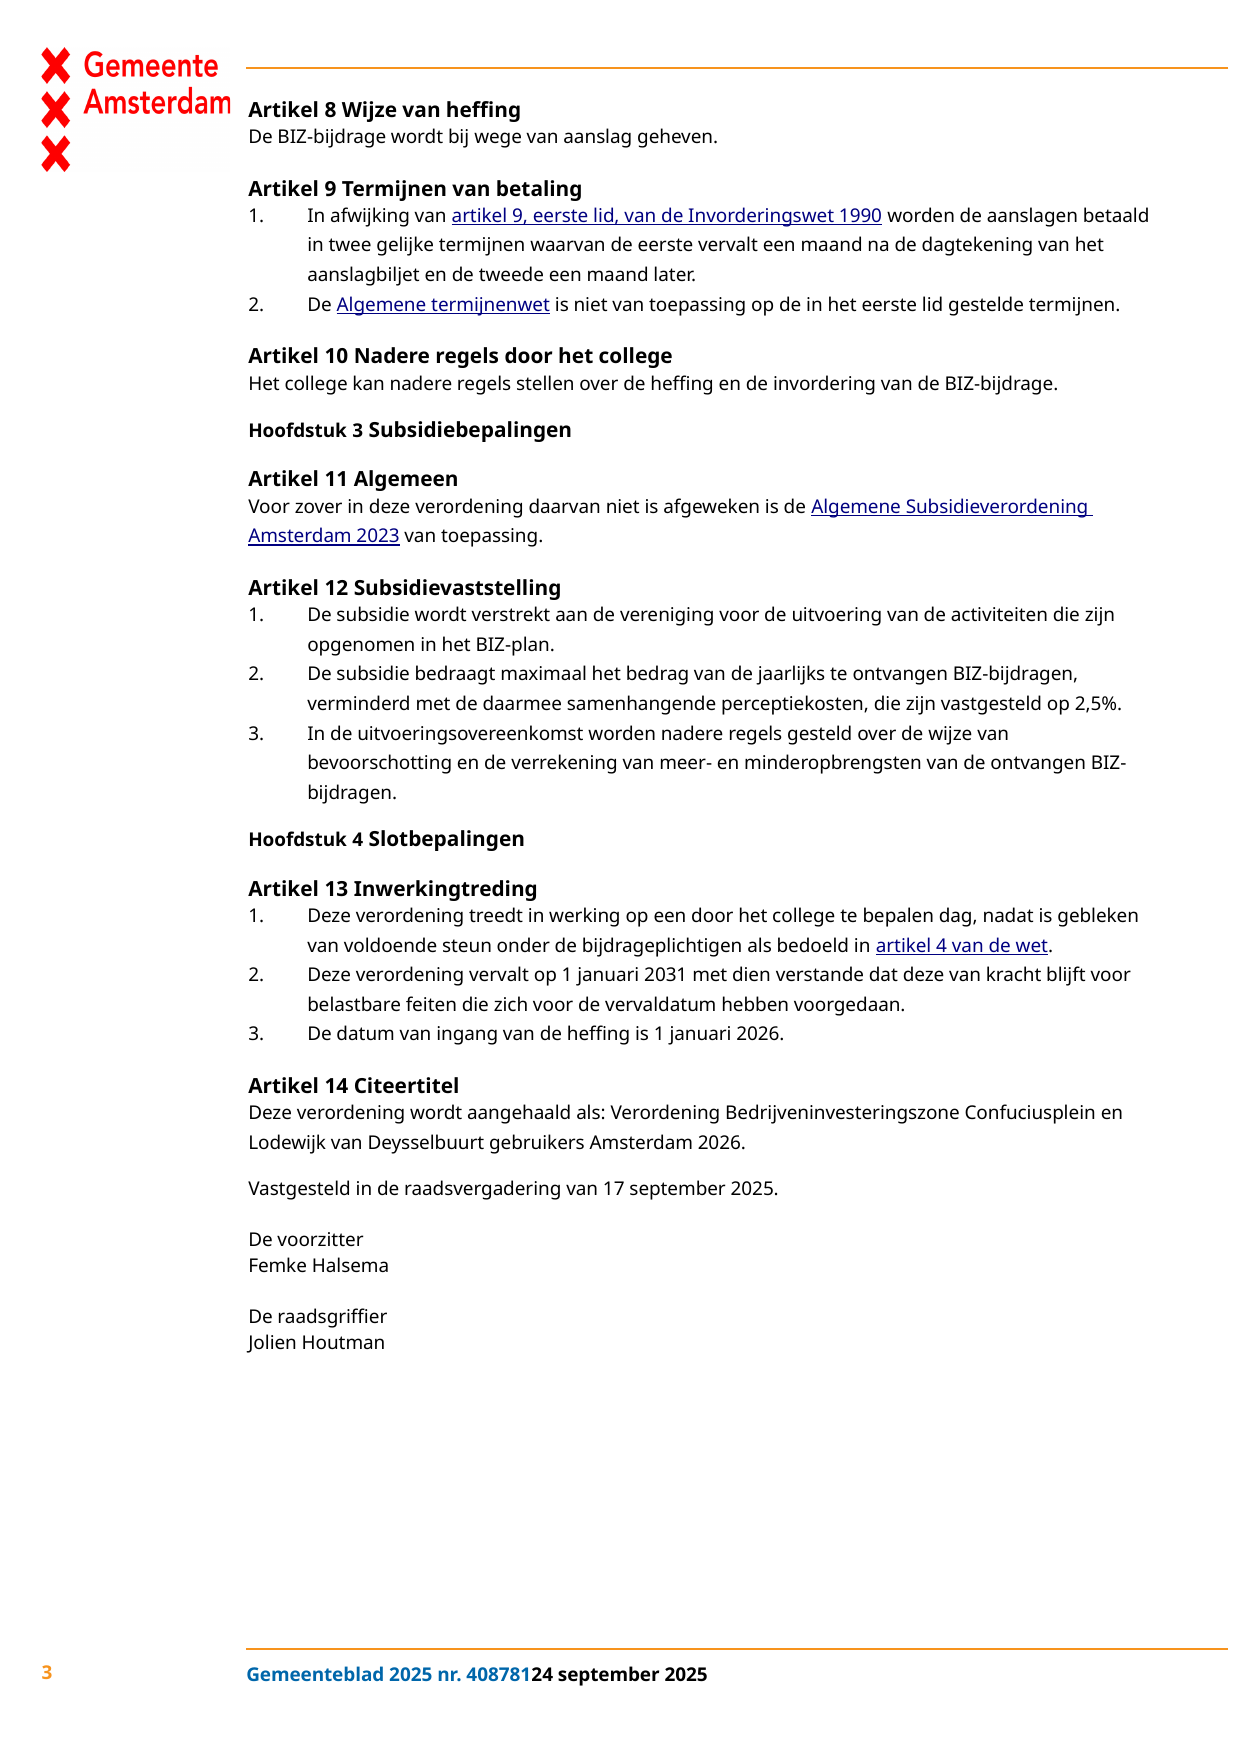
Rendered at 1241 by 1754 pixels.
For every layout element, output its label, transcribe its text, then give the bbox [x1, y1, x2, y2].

text Artikel 10 Nadere regels door het college [248, 341, 1152, 370]
picture [41, 47, 231, 172]
text Hoofdstuk 3 Subsidiebepalingen [248, 415, 1152, 444]
text Hoofdstuk 4 Slotbepalingen [248, 824, 1152, 853]
list Deze verordening vervalt op 1 januari 2031 met dien verstande dat deze van kracht blijft voor belastbare feiten die zich voor de vervaldatum hebben voorgedaan. [248, 961, 1152, 1017]
text Artikel 13 Inwerkingtreding [248, 874, 1152, 902]
text Vastgesteld in de raadsvergadering van 17 september 2025. [248, 1175, 1152, 1200]
text Artikel 12 Subsidievaststelling [248, 573, 1152, 601]
text De voorzitter [248, 1226, 1152, 1252]
list De datum van ingang van de heffing is 1 januari 2026. [248, 1021, 1152, 1046]
text Voor zover in deze verordening daarvan niet is afgeweken is de Algemene Subsidieverordening Amsterdam 2023 van toepassing. [248, 493, 1152, 548]
text Artikel 14 Citeertitel [248, 1071, 1152, 1099]
text Femke Halsema [248, 1252, 1152, 1278]
text Artikel 9 Termijnen van betaling [248, 174, 1152, 202]
text Jolien Houtman [248, 1329, 1152, 1355]
text De raadsgriffier [248, 1303, 1152, 1329]
text De BIZ-bijdrage wordt bij wege van aanslag geheven. [248, 123, 1152, 149]
list In afwijking van artikel 9, eerste lid, van de Invorderingswet 1990 worden de aanslagen betaald in twee gelijke termijnen waarvan de eerste vervalt een maand na de dagtekening van het aanslagbiljet en de tweede een maand later. [248, 202, 1152, 287]
text Artikel 8 Wijze van heffing [248, 95, 1152, 123]
list In de uitvoeringsovereenkomst worden nadere regels gesteld over de wijze van bevoorschotting en de verrekening van meer- en minderopbrengsten van de ontvangen BIZ-bijdragen. [248, 720, 1152, 805]
list De subsidie bedraagt maximaal het bedrag van de jaarlijks te ontvangen BIZ-bijdragen, verminderd met de daarmee samenhangende perceptiekosten, die zijn vastgesteld op 2,5%. [248, 661, 1152, 716]
list Deze verordening treedt in werking op een door het college te bepalen dag, nadat is gebleken van voldoende steun onder de bijdrageplichtigen als bedoeld in artikel 4 van de wet. [248, 902, 1152, 958]
list De subsidie wordt verstrekt aan de vereniging voor de uitvoering van de activiteiten die zijn opgenomen in het BIZ-plan. [248, 601, 1152, 657]
text Artikel 11 Algemeen [248, 464, 1152, 493]
list De Algemene termijnenwet is niet van toepassing op de in het eerste lid gestelde termijnen. [248, 291, 1152, 317]
text Deze verordening wordt aangehaald als: Verordening Bedrijveninvesteringszone Confuciusplein en Lodewijk van Deysselbuurt gebruikers Amsterdam 2026. [248, 1099, 1152, 1155]
text Het college kan nadere regels stellen over de heffing en de invordering van de BIZ-bijdrage. [248, 370, 1152, 395]
